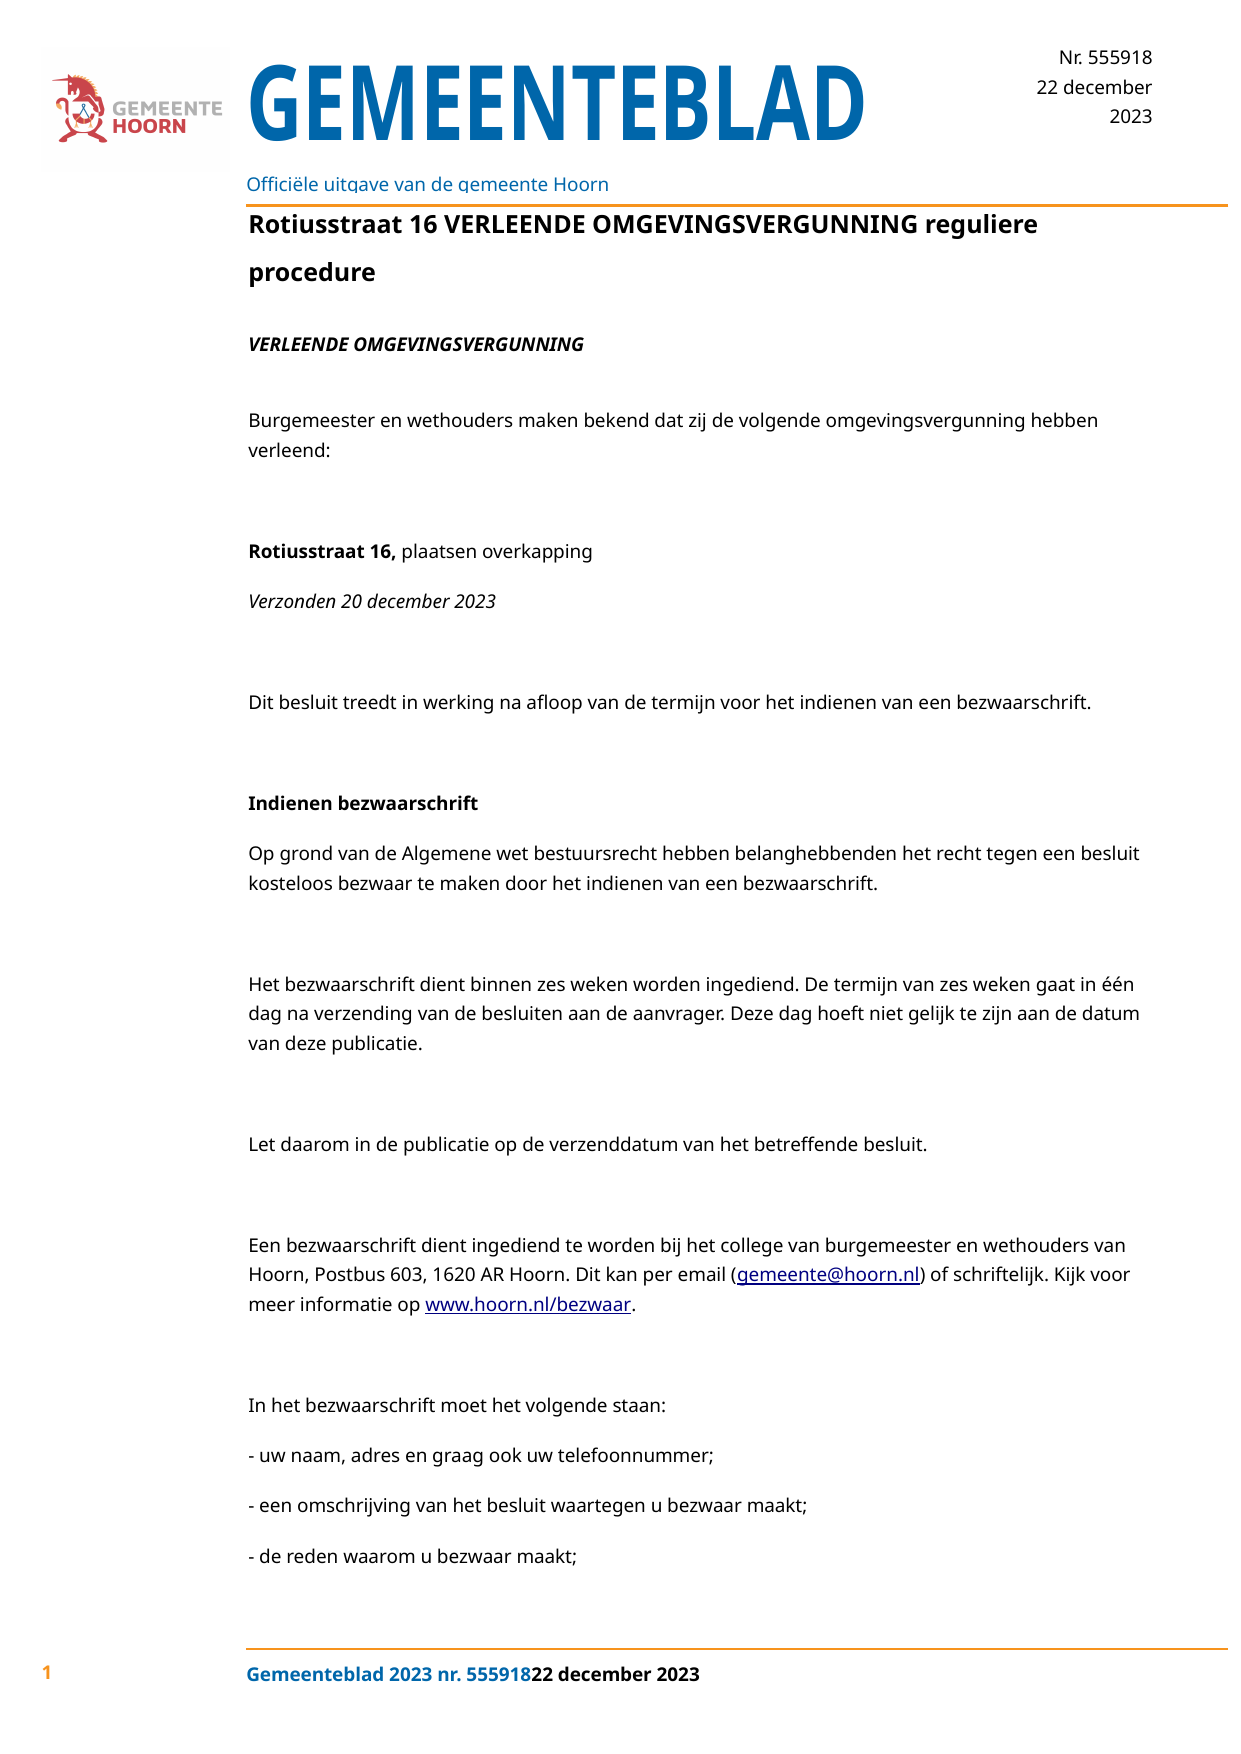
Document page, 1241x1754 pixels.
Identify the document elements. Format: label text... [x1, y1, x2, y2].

text Verzonden 20 december 2023 [248, 588, 1152, 614]
text Op grond van de Algemene wet bestuursrecht hebben belanghebbenden het recht tegen een besluit kosteloos bezwaar te maken door het indienen van een bezwaarschrift. [248, 841, 1152, 896]
text VERLEENDE OMGEVINGSVERGUNNING [248, 331, 1152, 357]
picture [41, 47, 231, 172]
text Rotiusstraat 16 VERLEENDE OMGEVINGSVERGUNNING reguliere procedure [248, 207, 1152, 288]
text Rotiusstraat 16, plaatsen overkapping [248, 538, 1152, 564]
text Dit besluit treedt in werking na afloop van de termijn voor het indienen van een bezwaarschrift. [248, 689, 1152, 715]
text Indienen bezwaarschrift [248, 790, 1152, 816]
text Een bezwaarschrift dient ingediend te worden bij het college van burgemeester en wethouders van Hoorn, Postbus 603, 1620 AR Hoorn. Dit kan per email (gemeente@hoorn.nl) of schriftelijk. Kijk voor meer informatie op www.hoorn.nl/bezwaar. [248, 1232, 1152, 1317]
text Burgemeester en wethouders maken bekend dat zij de volgende omgevingsvergunning hebben verleend: [248, 408, 1152, 463]
text - de reden waarom u bezwaar maakt; [248, 1543, 1152, 1569]
text Let daarom in de publicatie op de verzenddatum van het betreffende besluit. [248, 1131, 1152, 1157]
text - uw naam, adres en graag ook uw telefoonnummer; [248, 1442, 1152, 1468]
text Het bezwaarschrift dient binnen zes weken worden ingediend. De termijn van zes weken gaat in één dag na verzending van de besluiten aan de aanvrager. Deze dag hoeft niet gelijk te zijn aan de datum van deze publicatie. [248, 971, 1152, 1056]
text - een omschrijving van het besluit waartegen u bezwaar maakt; [248, 1493, 1152, 1518]
text In het bezwaarschrift moet het volgende staan: [248, 1392, 1152, 1417]
